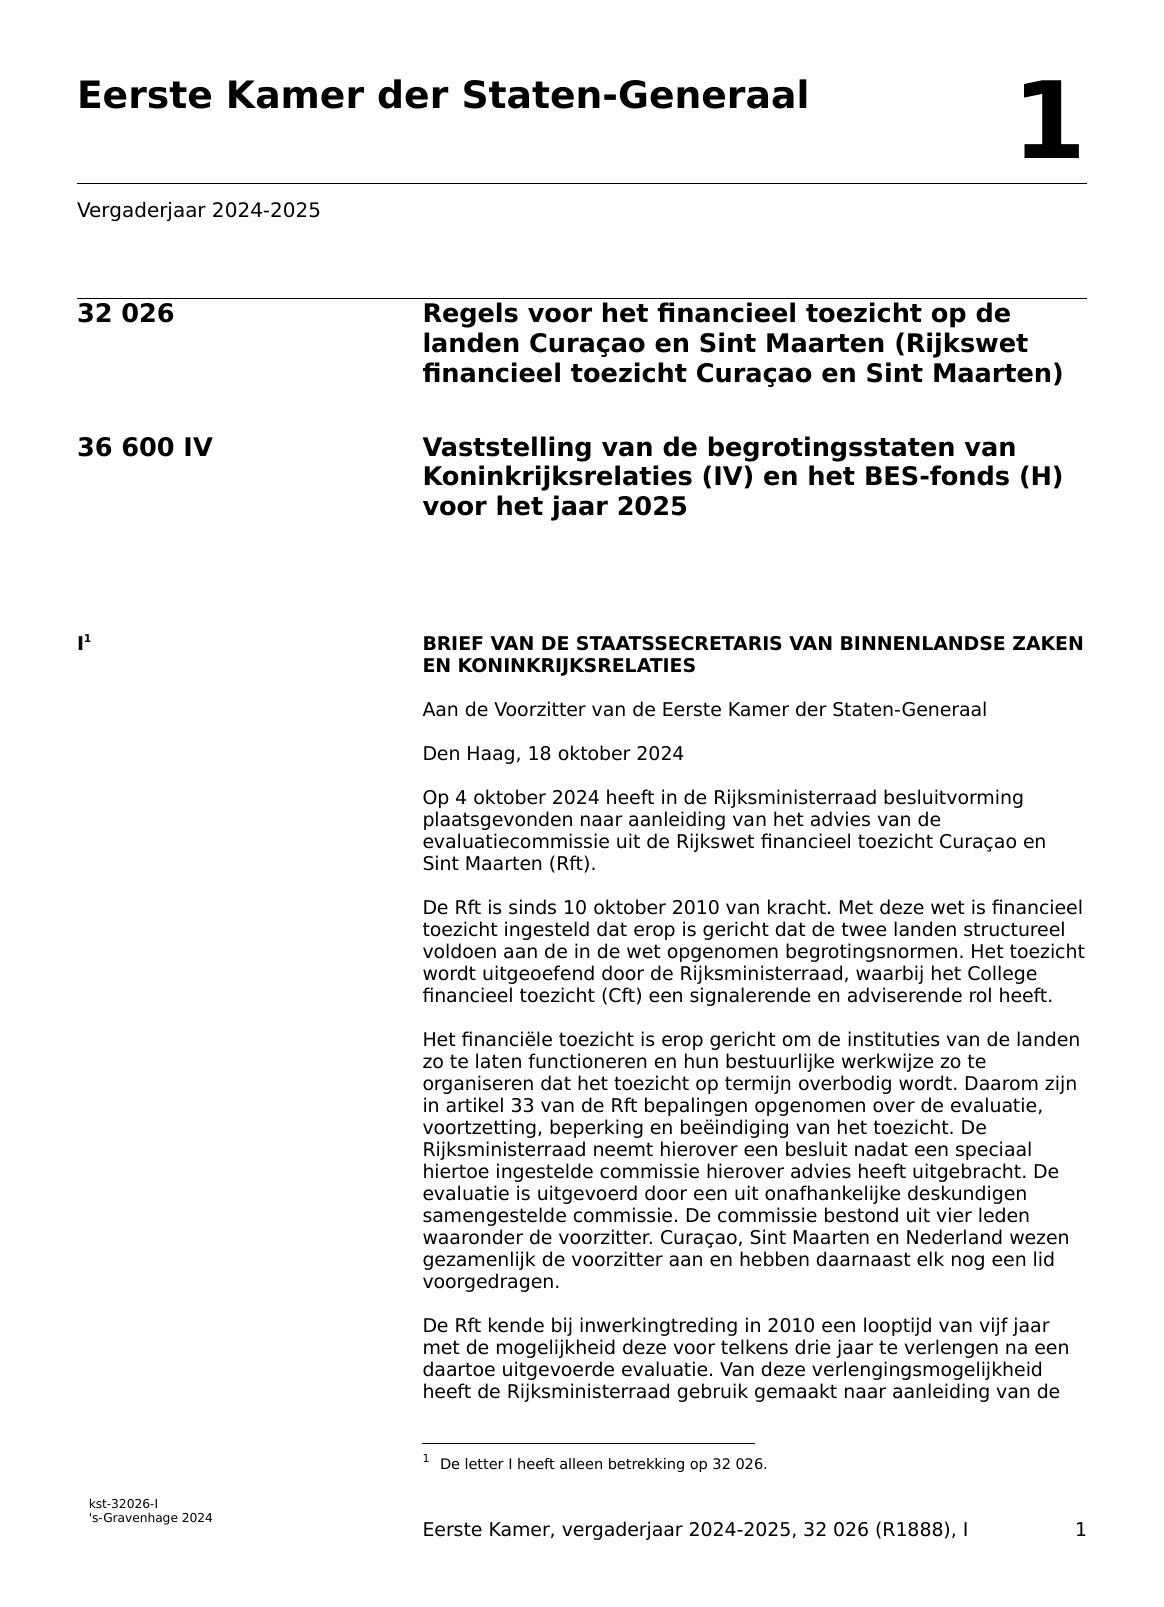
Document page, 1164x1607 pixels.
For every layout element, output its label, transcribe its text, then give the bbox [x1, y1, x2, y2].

subtitle 32 026 Regels voor het financieel toezicht op de landen Curaçao en Sint Maarten (Rijkswet financieel toezicht Curaçao en Sint Maarten) [77, 299, 1087, 388]
text De letter I heeft alleen betrekking op 32 026. [422, 1452, 1087, 1474]
table_cell Vergaderjaar 2024-2025 [77, 184, 1087, 298]
text De Rft is sinds 10 oktober 2010 van kracht. Met deze wet is financieel toezicht ingesteld dat erop is gericht dat de twee landen structureel voldoen aan de in de wet opgenomen begrotingsnormen. Het toezicht wordt uitgeoefend door de Rijksministerraad, waarbij het College financieel toezicht (Cft) een signalerende en adviserende rol heeft. [422, 897, 1087, 1007]
text Aan de Voorzitter van de Eerste Kamer der Staten-Generaal [422, 699, 1087, 721]
text kst-32026-I [88, 1497, 323, 1511]
text Het financiële toezicht is erop gericht om de instituties van de landen zo te laten functioneren en hun bestuurlijke werkwijze zo te organiseren dat het toezicht op termijn overbodig wordt. Daarom zijn in artikel 33 van de Rft bepalingen opgenomen over de evaluatie, voortzetting, beperking en beëindiging van het toezicht. De Rijksministerraad neemt hierover een besluit nadat een speciaal hiertoe ingestelde commissie hierover advies heeft uitgebracht. De evaluatie is uitgevoerd door een uit onafhankelijke deskundigen samengestelde commissie. De commissie bestond uit vier leden waaronder de voorzitter. Curaçao, Sint Maarten en Nederland wezen gezamenlijk de voorzitter aan en hebben daarnaast elk nog een lid voorgedragen. [422, 1029, 1087, 1293]
text Op 4 oktober 2024 heeft in de Rijksministerraad besluitvorming plaatsgevonden naar aanleiding van het advies van de evaluatiecommissie uit de Rijkswet financieel toezicht Curaçao en Sint Maarten (Rft). [422, 787, 1087, 875]
text 's-Gravenhage 2024 [88, 1511, 323, 1525]
table_header 1 [886, 59, 1087, 183]
subtitle 36 600 IV Vaststelling van de begrotingsstaten van Koninkrijksrelaties (IV) en het BES-fonds (H) voor het jaar 2025 [77, 432, 1087, 521]
text Den Haag, 18 oktober 2024 [422, 743, 1087, 765]
subtitle I BRIEF VAN DE STAATSSECRETARIS VAN BINNENLANDSE ZAKEN EN KONINKRIJKSRELATIES [77, 632, 1087, 676]
text De Rft kende bij inwerkingtreding in 2010 een looptijd van vijf jaar met de mogelijkheid deze voor telkens drie jaar te verlengen na een daartoe uitgevoerde evaluatie. Van deze verlengingsmogelijkheid heeft de Rijksministerraad gebruik gemaakt naar aanleiding van de [422, 1315, 1087, 1403]
table_header Eerste Kamer der Staten-Generaal [77, 59, 886, 183]
